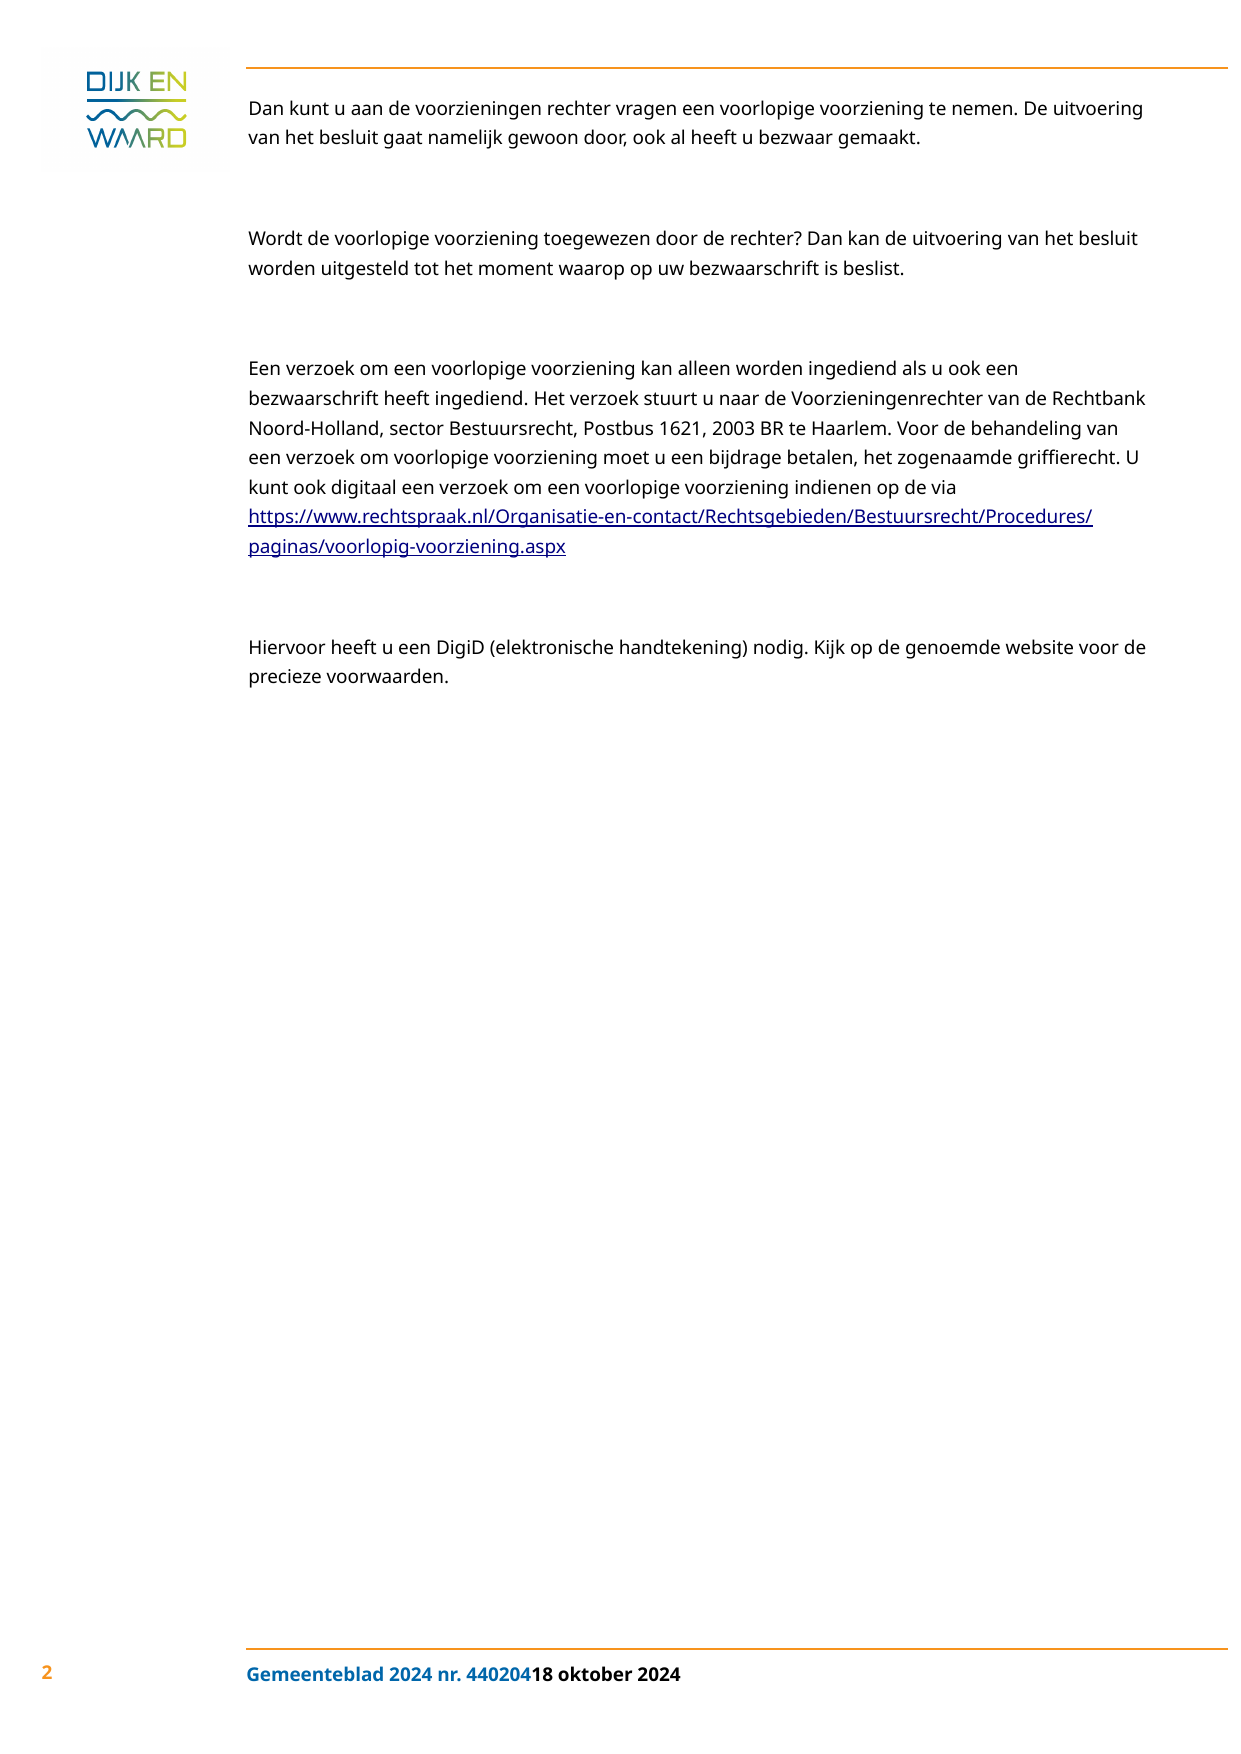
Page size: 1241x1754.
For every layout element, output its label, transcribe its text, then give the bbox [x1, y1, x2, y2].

text Hiervoor heeft u een DigiD (elektronische handtekening) nodig. Kijk op de genoemde website voor de precieze voorwaarden. [248, 634, 1152, 689]
text Dan kunt u aan de voorzieningen rechter vragen een voorlopige voorziening te nemen. De uitvoering van het besluit gaat namelijk gewoon door, ook al heeft u bezwaar gemaakt. [248, 95, 1152, 150]
text Een verzoek om een voorlopige voorziening kan alleen worden ingediend als u ook een bezwaarschrift heeft ingediend. Het verzoek stuurt u naar de Voorzieningenrechter van de Rechtbank Noord-Holland, sector Bestuursrecht, Postbus 1621, 2003 BR te Haarlem. Voor de behandeling van een verzoek om voorlopige voorziening moet u een bijdrage betalen, het zogenaamde griffierecht. U kunt ook digitaal een verzoek om een voorlopige voorziening indienen op de via https://www.rechtspraak.nl/Organisatie-en-contact/Rechtsgebieden/Bestuursrecht/Procedures/paginas/voorlopig-voorziening.aspx [248, 356, 1152, 559]
text Wordt de voorlopige voorziening toegewezen door de rechter? Dan kan de uitvoering van het besluit worden uitgesteld tot het moment waarop op uw bezwaarschrift is beslist. [248, 225, 1152, 281]
picture [41, 47, 231, 172]
